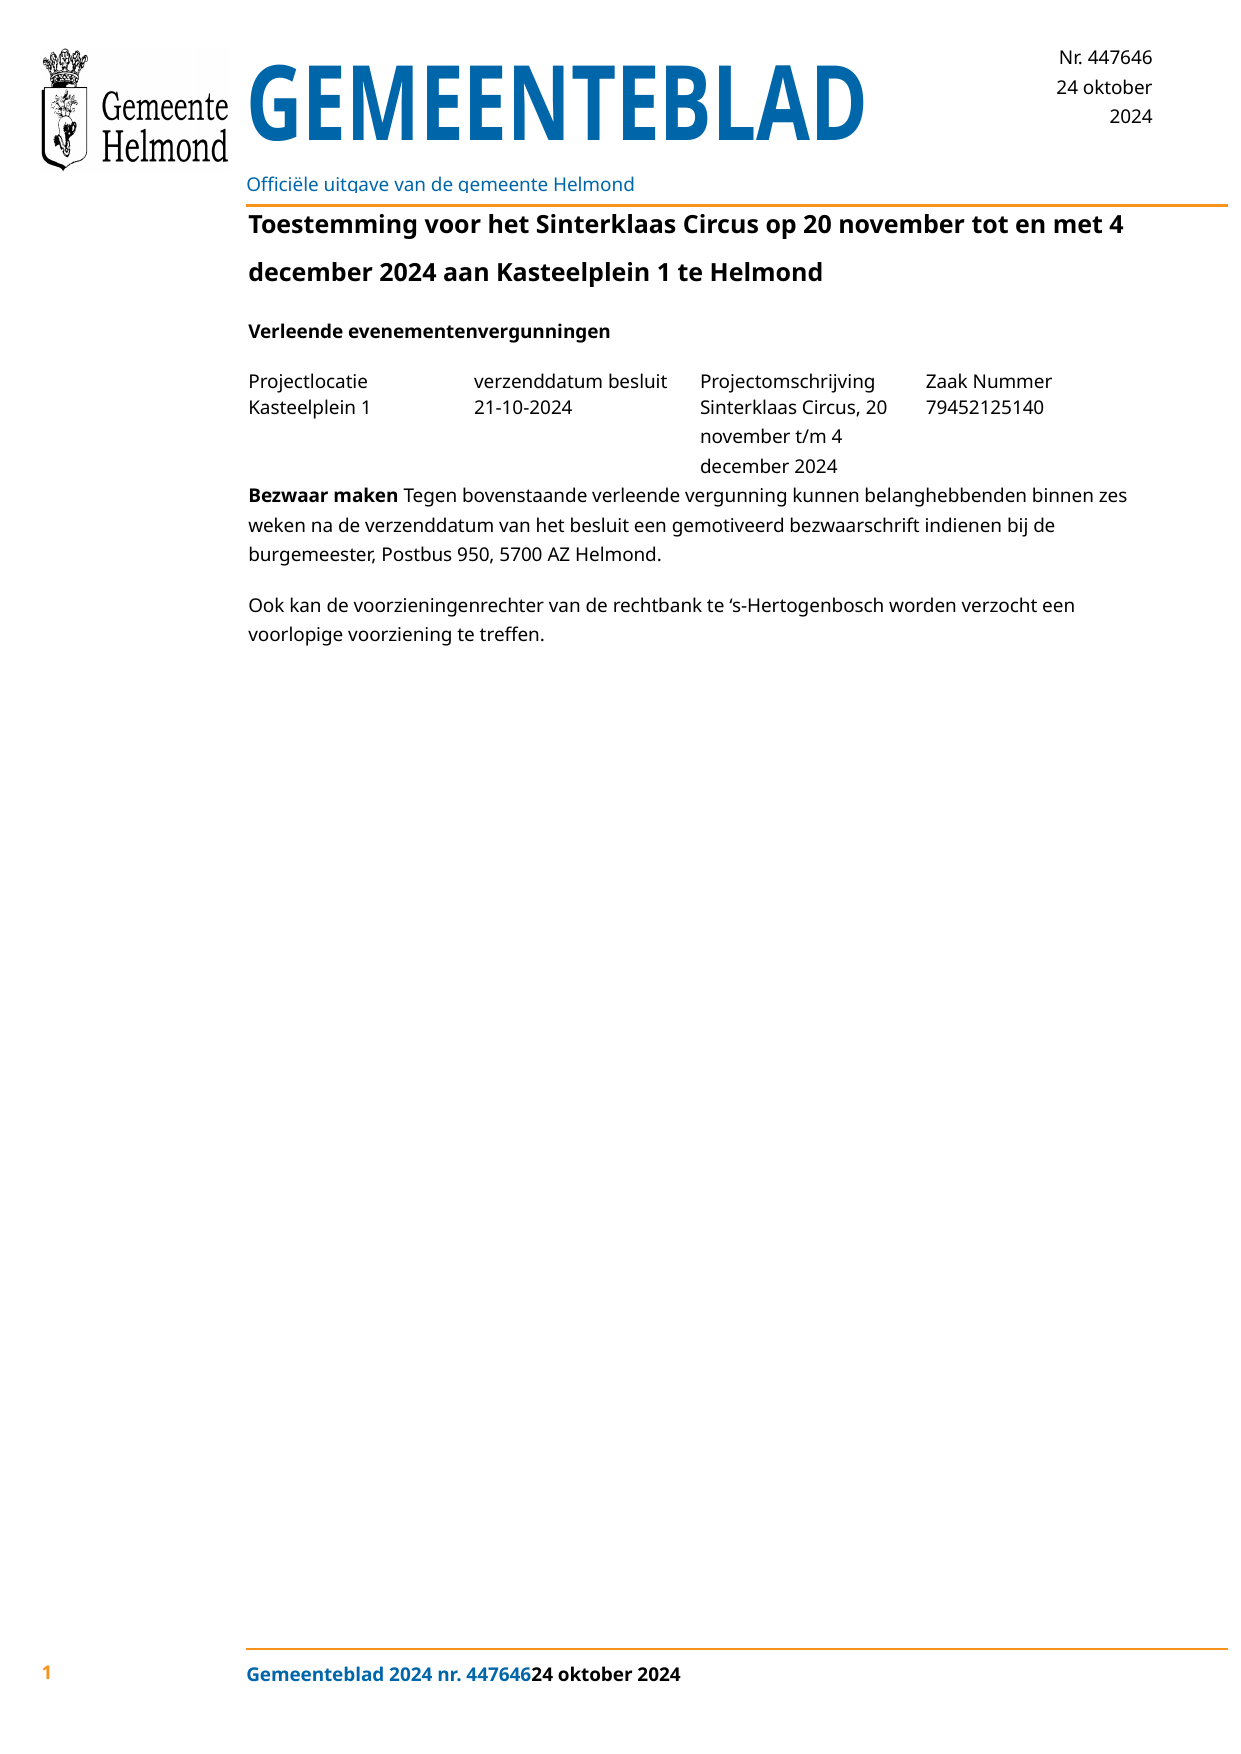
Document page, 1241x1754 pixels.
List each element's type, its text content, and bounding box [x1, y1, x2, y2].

table_header verzenddatum besluit [474, 369, 700, 394]
table_cell 79452125140 [926, 394, 1152, 479]
picture [41, 47, 231, 172]
table_cell 21-10-2024 [474, 394, 700, 479]
text Bezwaar maken Tegen bovenstaande verleende vergunning kunnen belanghebbenden binnen zes weken na de verzenddatum van het besluit een gemotiveerd bezwaarschrift indienen bij de burgemeester, Postbus 950, 5700 AZ Helmond. [248, 482, 1152, 567]
text Ook kan de voorzieningenrechter van de rechtbank te ‘s-Hertogenbosch worden verzocht een voorlopige voorziening te treffen. [248, 592, 1152, 647]
table_header Zaak Nummer [926, 369, 1152, 394]
table_header Projectlocatie [248, 369, 474, 394]
table_header Projectomschrijving [700, 369, 926, 394]
text Verleende evenementenvergunningen [248, 318, 1152, 344]
table_cell Sinterklaas Circus, 20 november t/m 4 december 2024 [700, 394, 926, 479]
text Toestemming voor het Sinterklaas Circus op 20 november tot en met 4 december 2024 aan Kasteelplein 1 te Helmond [248, 207, 1152, 288]
table_cell Kasteelplein 1 [248, 394, 474, 479]
